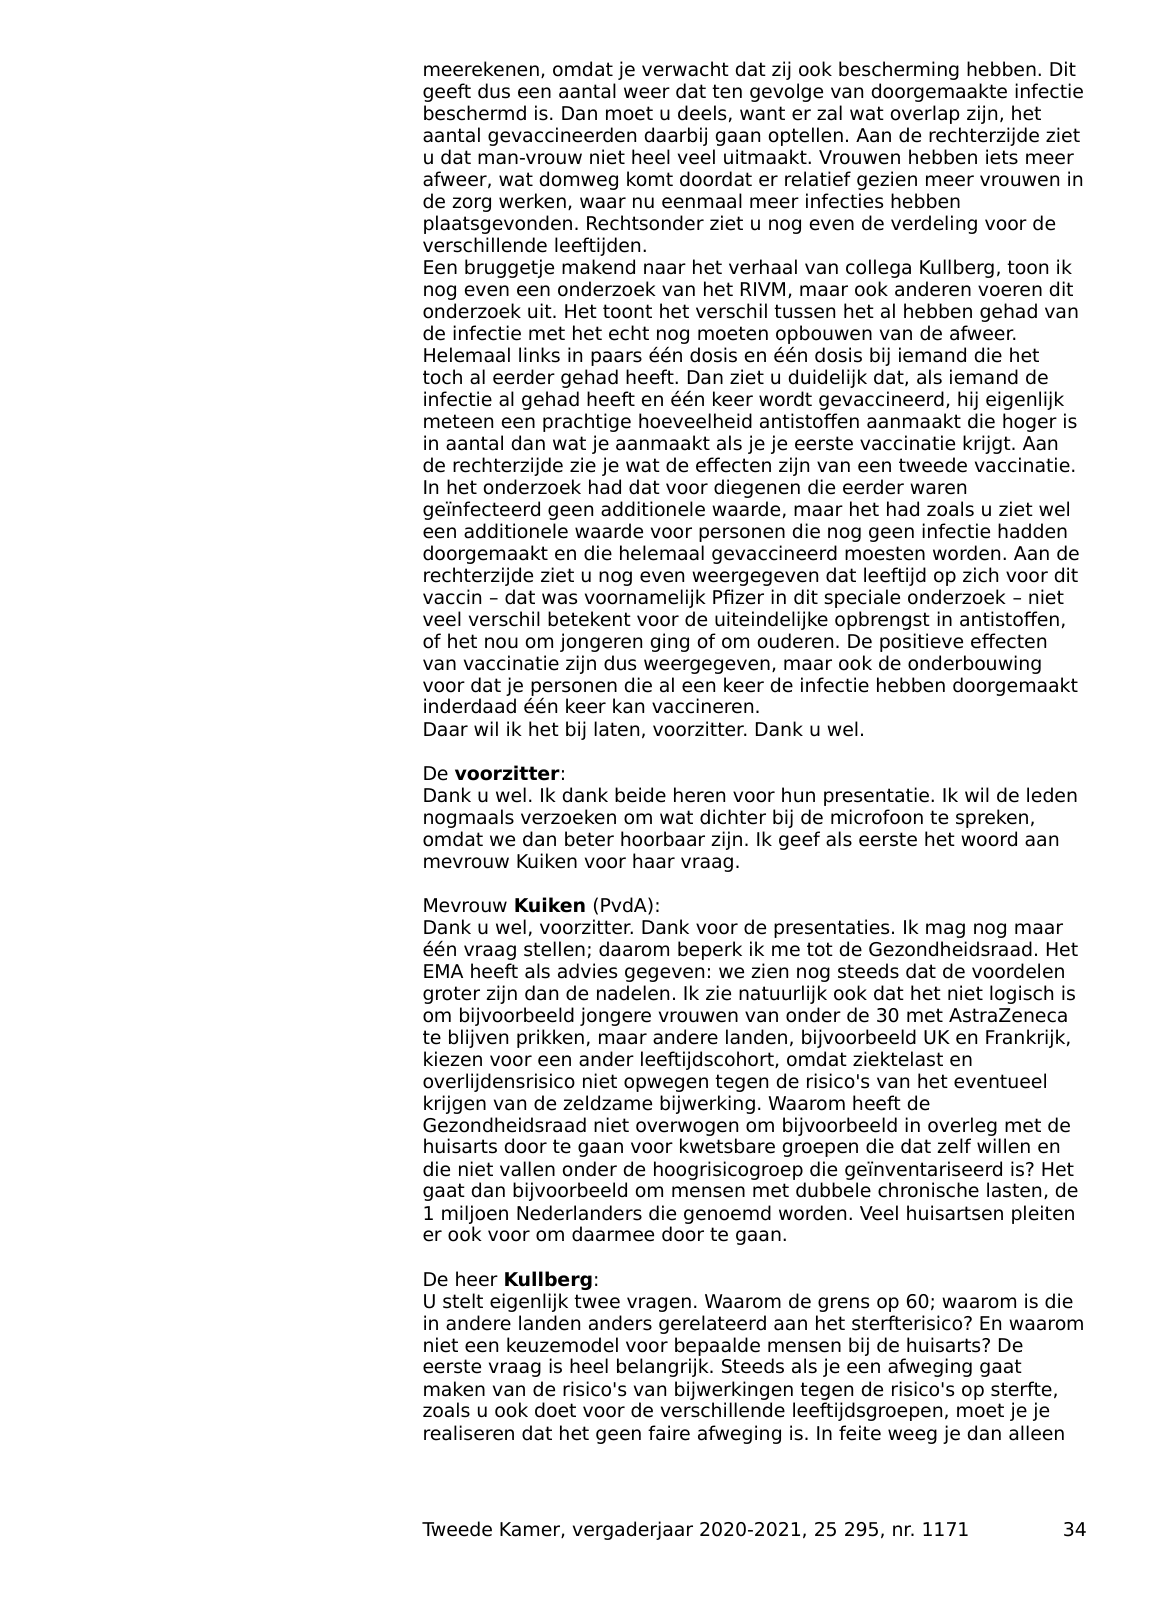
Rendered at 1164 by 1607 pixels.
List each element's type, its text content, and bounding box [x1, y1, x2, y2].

text Dank u wel. Ik dank beide heren voor hun presentatie. Ik wil de leden nogmaals verzoeken om wat dichter bij de microfoon te spreken, omdat we dan beter hoorbaar zijn. Ik geef als eerste het woord aan mevrouw Kuiken voor haar vraag. [422, 784, 1087, 872]
text U stelt eigenlijk twee vragen. Waarom de grens op 60; waarom is die in andere landen anders gerelateerd aan het sterfterisico? En waarom niet een keuzemodel voor bepaalde mensen bij de huisarts? De eerste vraag is heel belangrijk. Steeds als je een afweging gaat maken van de risico's van bijwerkingen tegen de risico's op sterfte, zoals u ook doet voor de verschillende leeftijdsgroepen, moet je je realiseren dat het geen faire afweging is. In feite weeg je dan alleen [422, 1291, 1087, 1444]
text Mevrouw Kuiken (PvdA): [422, 895, 1087, 917]
text De heer Kullberg: [422, 1268, 1087, 1291]
text Een bruggetje makend naar het verhaal van collega Kullberg, toon ik nog even een onderzoek van het RIVM, maar ook anderen voeren dit onderzoek uit. Het toont het verschil tussen het al hebben gehad van de infectie met het echt nog moeten opbouwen van de afweer. Helemaal links in paars één dosis en één dosis bij iemand die het toch al eerder gehad heeft. Dan ziet u duidelijk dat, als iemand de infectie al gehad heeft en één keer wordt gevaccineerd, hij eigenlijk meteen een prachtige hoeveelheid antistoffen aanmaakt die hoger is in aantal dan wat je aanmaakt als je je eerste vaccinatie krijgt. Aan de rechterzijde zie je wat de effecten zijn van een tweede vaccinatie. In het onderzoek had dat voor diegenen die eerder waren geïnfecteerd geen additionele waarde, maar het had zoals u ziet wel een additionele waarde voor personen die nog geen infectie hadden doorgemaakt en die helemaal gevaccineerd moesten worden. Aan de rechterzijde ziet u nog even weergegeven dat leeftijd op zich voor dit vaccin – dat was voornamelijk Pfizer in dit speciale onderzoek – niet veel verschil betekent voor de uiteindelijke opbrengst in antistoffen, of het nou om jongeren ging of om ouderen. De positieve effecten van vaccinatie zijn dus weergegeven, maar ook de onderbouwing voor dat je personen die al een keer de infectie hebben doorgemaakt inderdaad één keer kan vaccineren. [422, 257, 1087, 718]
text meerekenen, omdat je verwacht dat zij ook bescherming hebben. Dit geeft dus een aantal weer dat ten gevolge van doorgemaakte infectie beschermd is. Dan moet u deels, want er zal wat overlap zijn, het aantal gevaccineerden daarbij gaan optellen. Aan de rechterzijde ziet u dat man-vrouw niet heel veel uitmaakt. Vrouwen hebben iets meer afweer, wat domweg komt doordat er relatief gezien meer vrouwen in de zorg werken, waar nu eenmaal meer infecties hebben plaatsgevonden. Rechtsonder ziet u nog even de verdeling voor de verschillende leeftijden. [422, 59, 1087, 257]
text Daar wil ik het bij laten, voorzitter. Dank u wel. [422, 718, 1087, 740]
text De voorzitter: [422, 763, 1087, 784]
text Dank u wel, voorzitter. Dank voor de presentaties. Ik mag nog maar één vraag stellen; daarom beperk ik me tot de Gezondheidsraad. Het EMA heeft als advies gegeven: we zien nog steeds dat de voordelen groter zijn dan de nadelen. Ik zie natuurlijk ook dat het niet logisch is om bijvoorbeeld jongere vrouwen van onder de 30 met AstraZeneca te blijven prikken, maar andere landen, bijvoorbeeld UK en Frankrijk, kiezen voor een ander leeftijdscohort, omdat ziektelast en overlijdensrisico niet opwegen tegen de risico's van het eventueel krijgen van de zeldzame bijwerking. Waarom heeft de Gezondheidsraad niet overwogen om bijvoorbeeld in overleg met de huisarts door te gaan voor kwetsbare groepen die dat zelf willen en die niet vallen onder de hoogrisicogroep die geïnventariseerd is? Het gaat dan bijvoorbeeld om mensen met dubbele chronische lasten, de 1 miljoen Nederlanders die genoemd worden. Veel huisartsen pleiten er ook voor om daarmee door te gaan. [422, 917, 1087, 1246]
